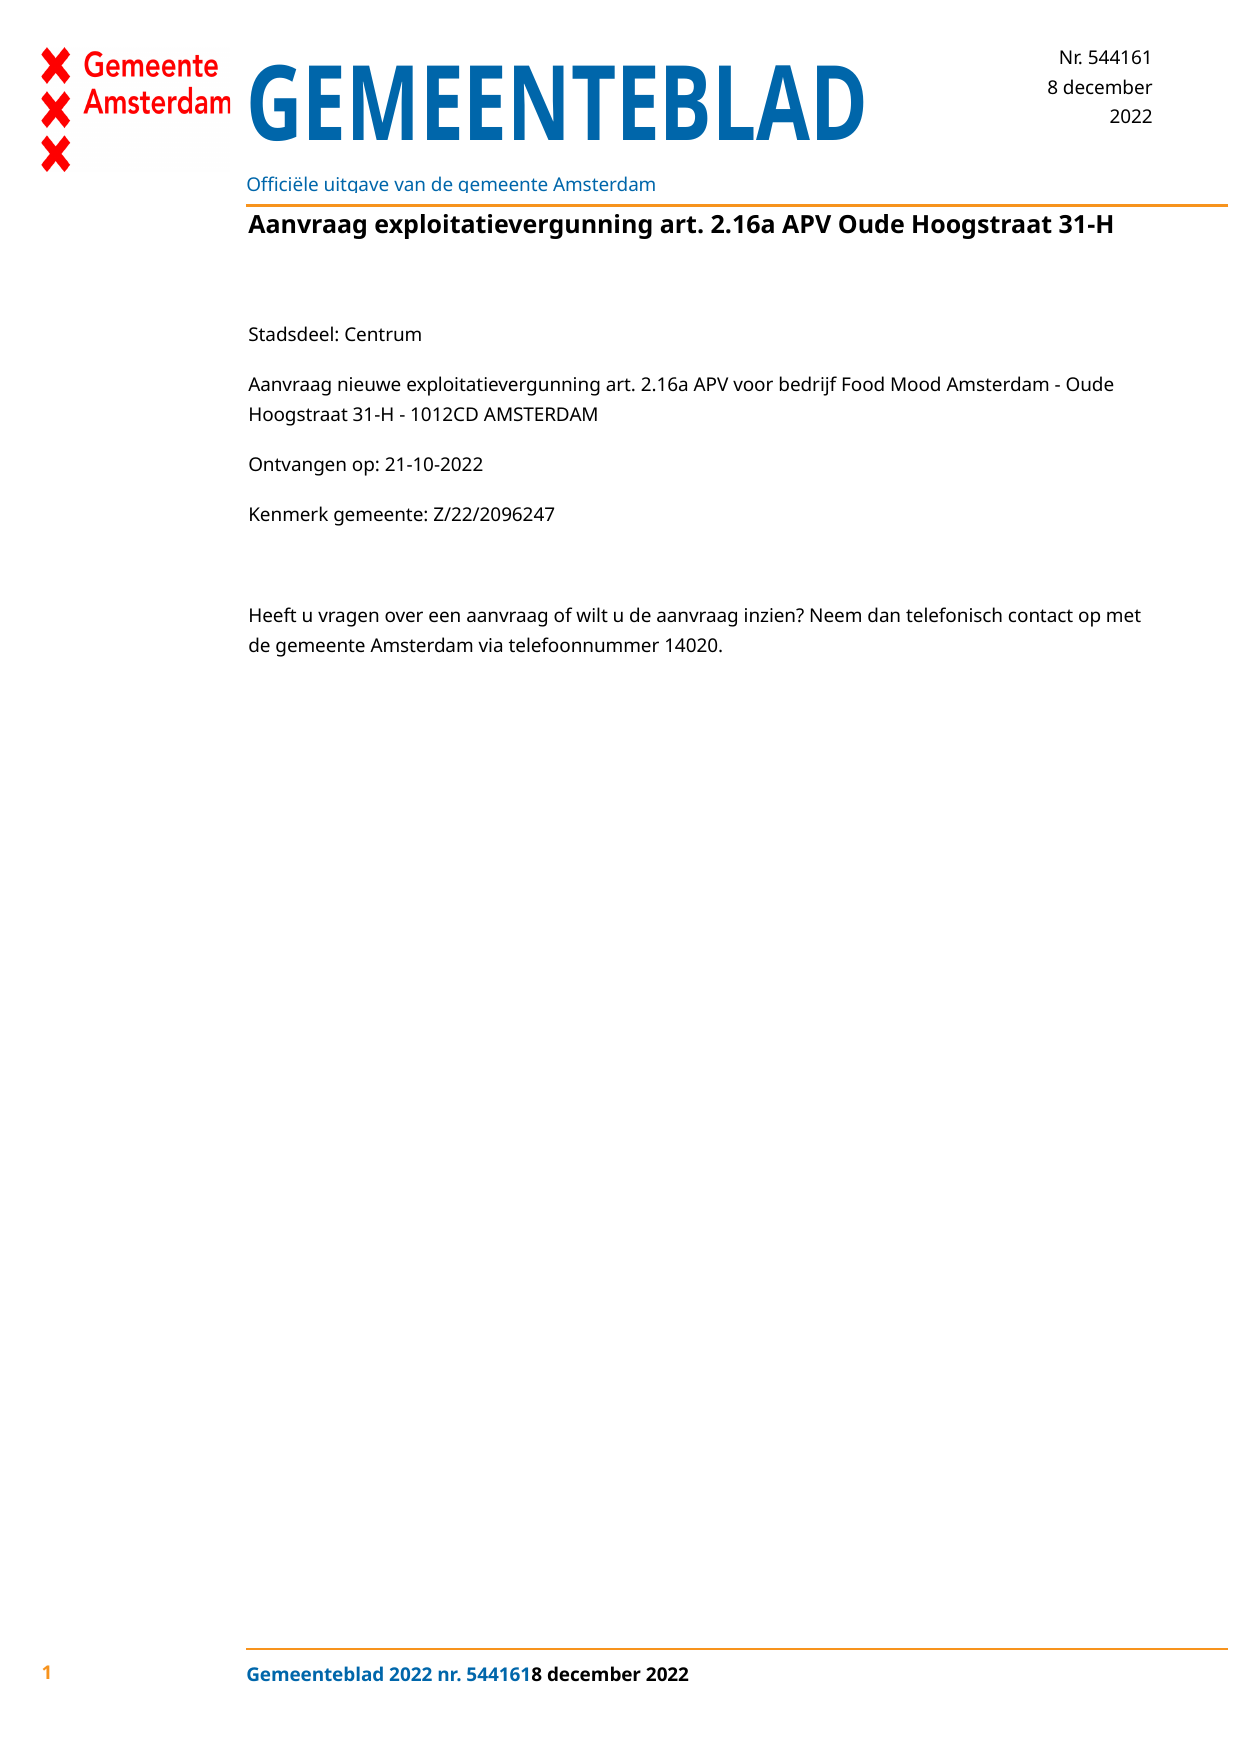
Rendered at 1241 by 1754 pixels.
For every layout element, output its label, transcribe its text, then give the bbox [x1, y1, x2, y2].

picture [41, 47, 231, 172]
text Aanvraag nieuwe exploitatievergunning art. 2.16a APV voor bedrijf Food Mood Amsterdam - Oude Hoogstraat 31-H - 1012CD AMSTERDAM [248, 371, 1152, 426]
text Heeft u vragen over een aanvraag of wilt u de aanvraag inzien? Neem dan telefonisch contact op met de gemeente Amsterdam via telefoonnummer 14020. [248, 602, 1152, 658]
text Stadsdeel: Centrum [248, 321, 1152, 346]
text Kenmerk gemeente: Z/22/2096247 [248, 502, 1152, 527]
text Ontvangen op: 21-10-2022 [248, 451, 1152, 477]
text Aanvraag exploitatievergunning art. 2.16a APV Oude Hoogstraat 31-H [248, 207, 1152, 241]
